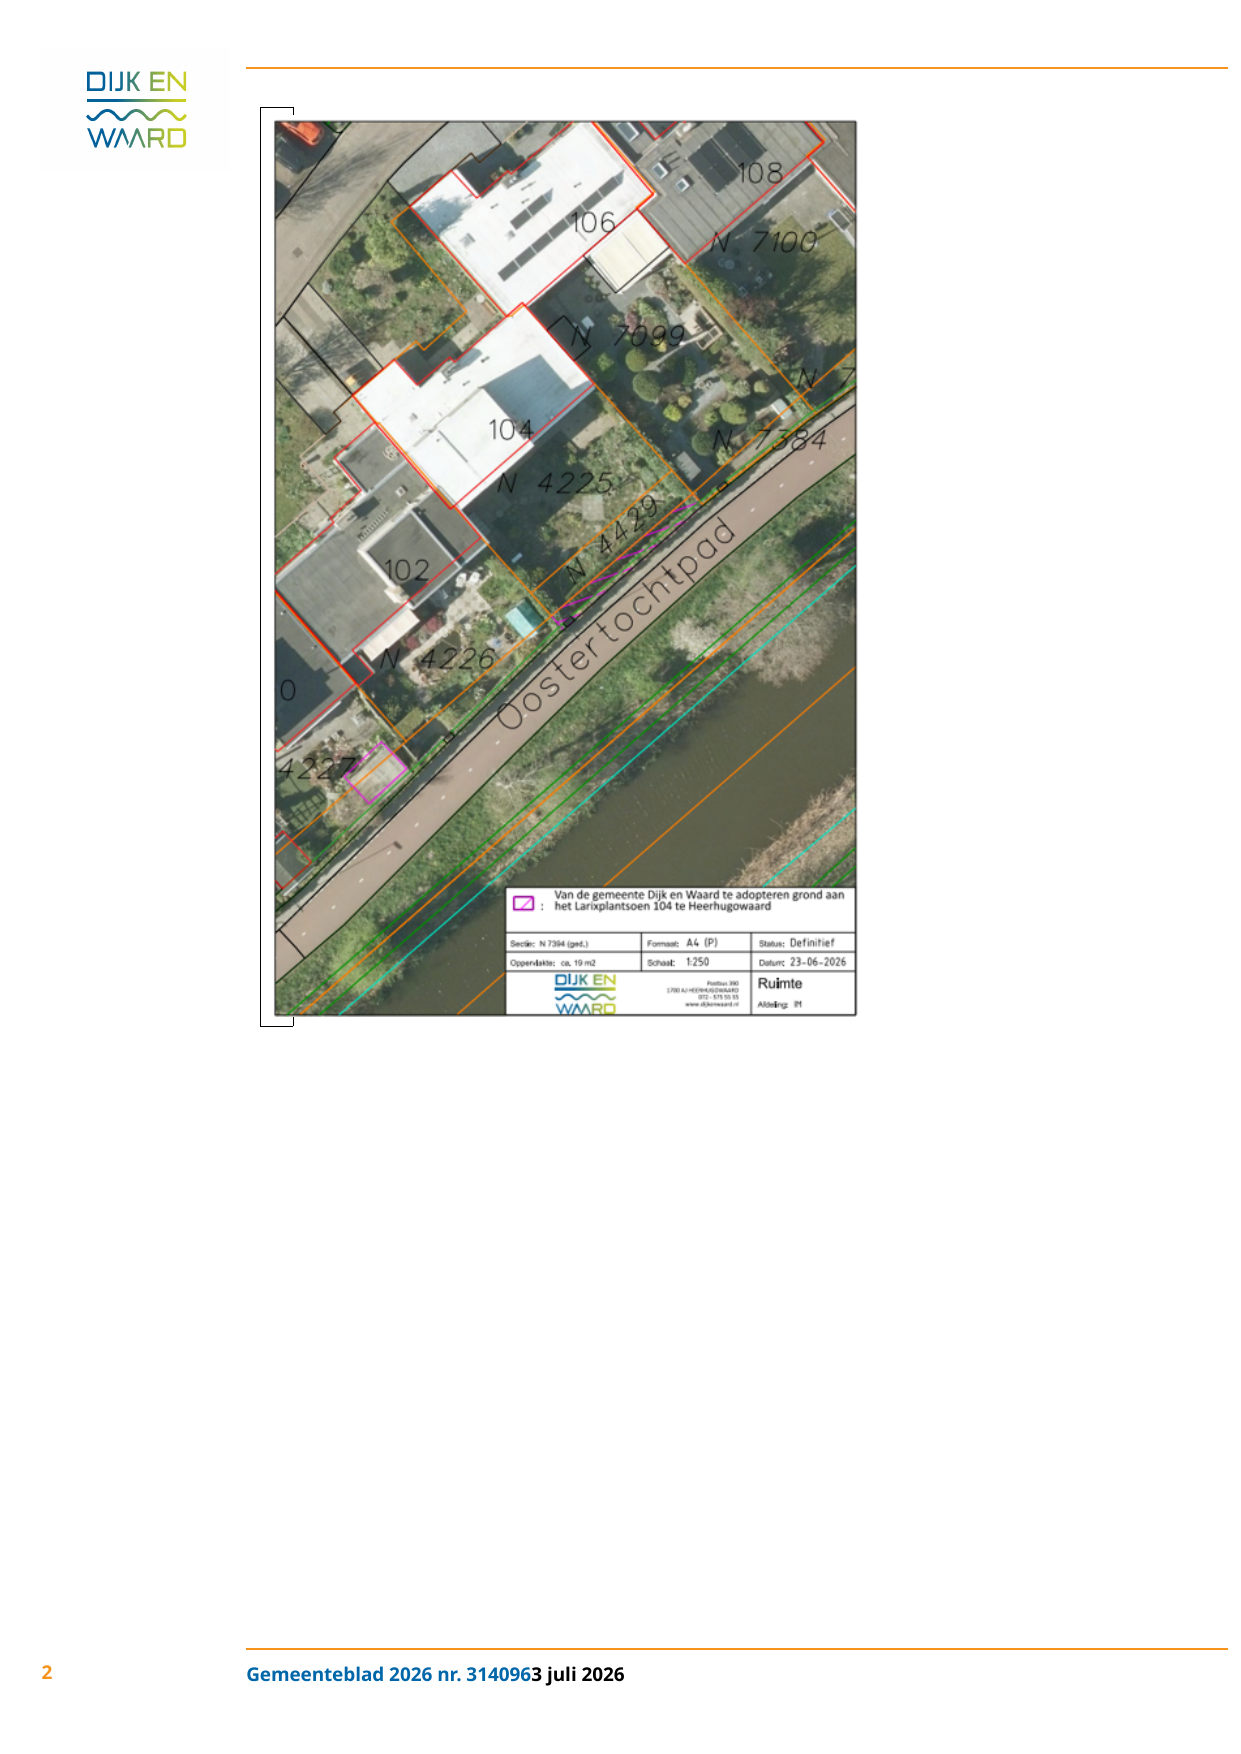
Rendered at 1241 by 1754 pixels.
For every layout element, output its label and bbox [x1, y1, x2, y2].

picture [268, 115, 860, 1017]
picture [41, 47, 231, 172]
